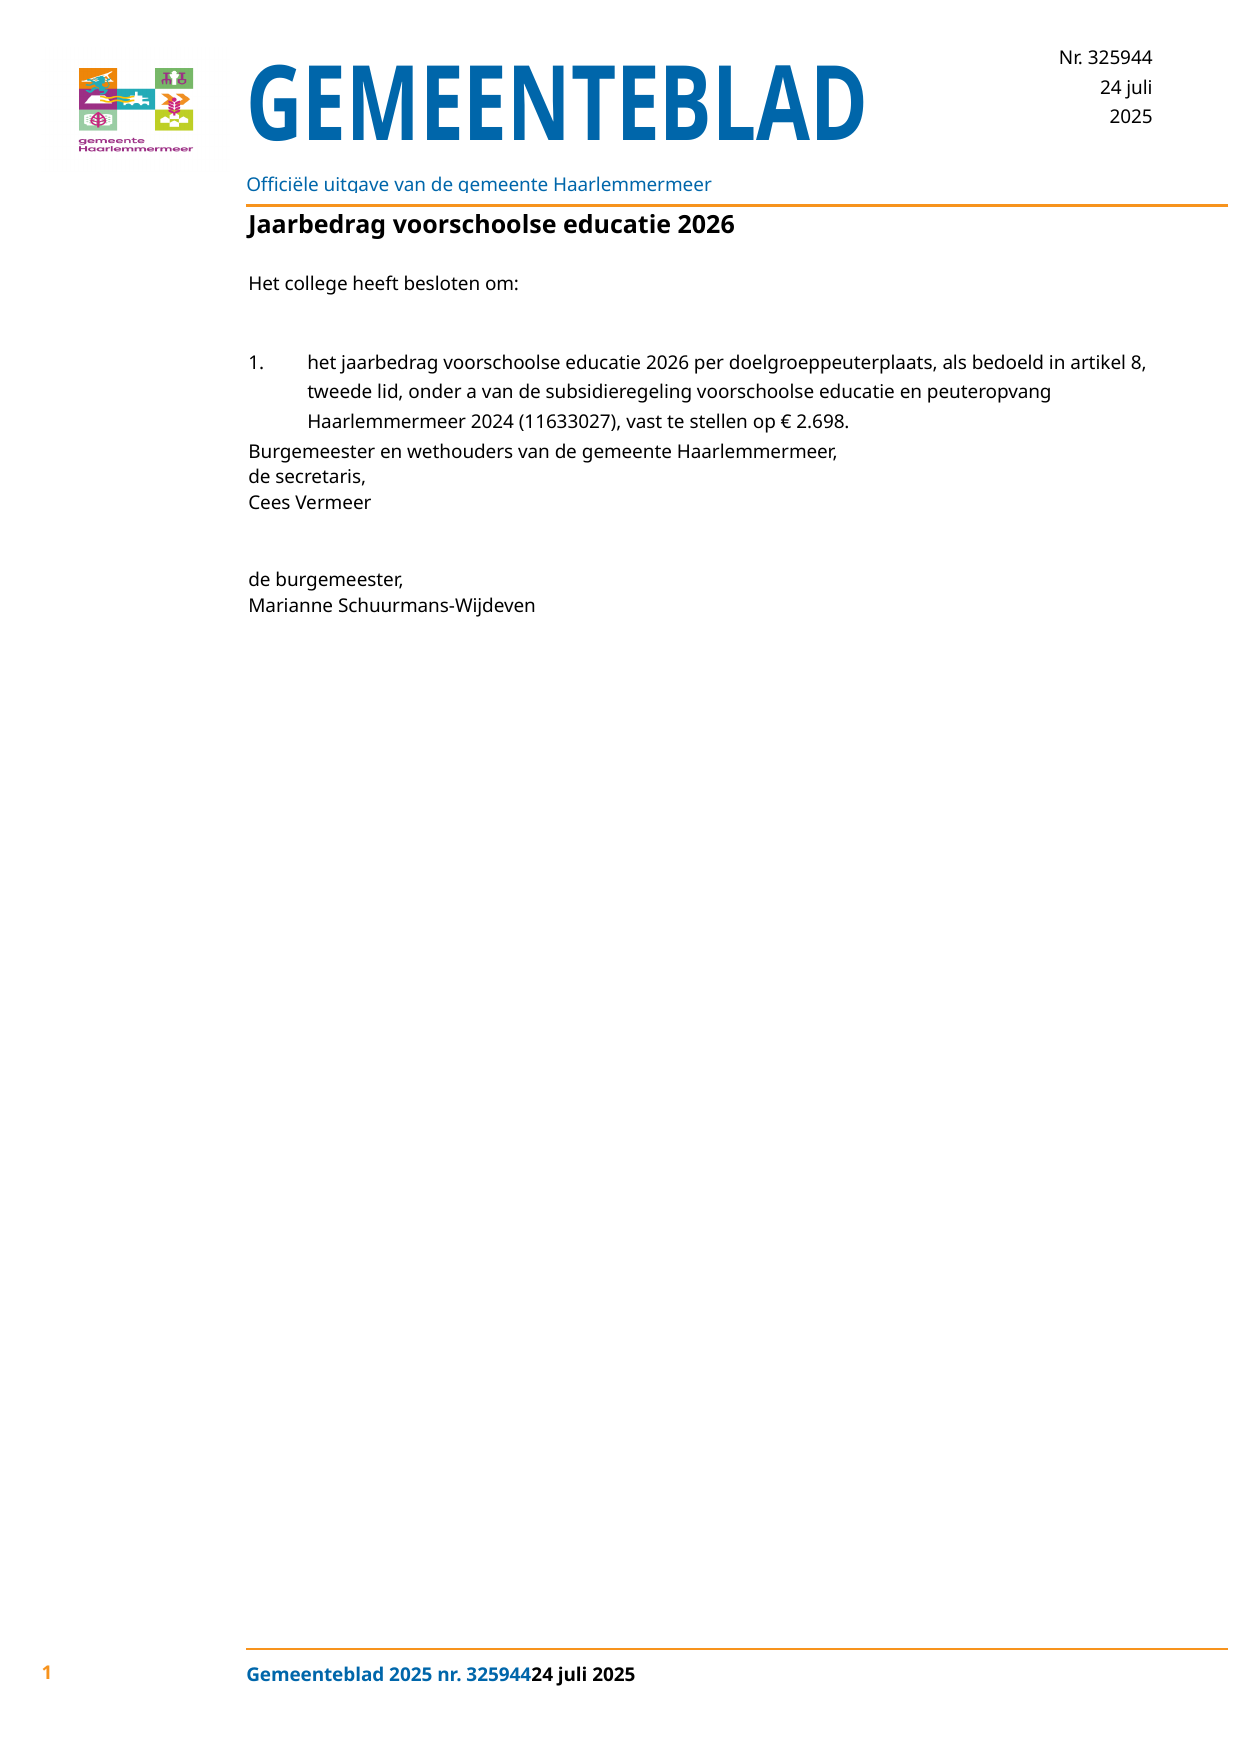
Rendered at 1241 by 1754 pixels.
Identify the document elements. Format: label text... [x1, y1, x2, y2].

text Jaarbedrag voorschoolse educatie 2026 [248, 207, 1152, 241]
list het jaarbedrag voorschoolse educatie 2026 per doelgroeppeuterplaats, als bedoeld in artikel 8, tweede lid, onder a van de subsidieregeling voorschoolse educatie en peuteropvang Haarlemmermeer 2024 (11633027), vast te stellen op € 2.698. [248, 349, 1152, 434]
text Het college heeft besloten om: [248, 270, 1152, 296]
text Marianne Schuurmans-Wijdeven [248, 592, 1152, 618]
text Burgemeester en wethouders van de gemeente Haarlemmermeer, [248, 438, 1152, 464]
text de burgemeester, [248, 567, 1152, 592]
picture [41, 47, 231, 172]
text Cees Vermeer [248, 489, 1152, 515]
text de secretaris, [248, 464, 1152, 489]
